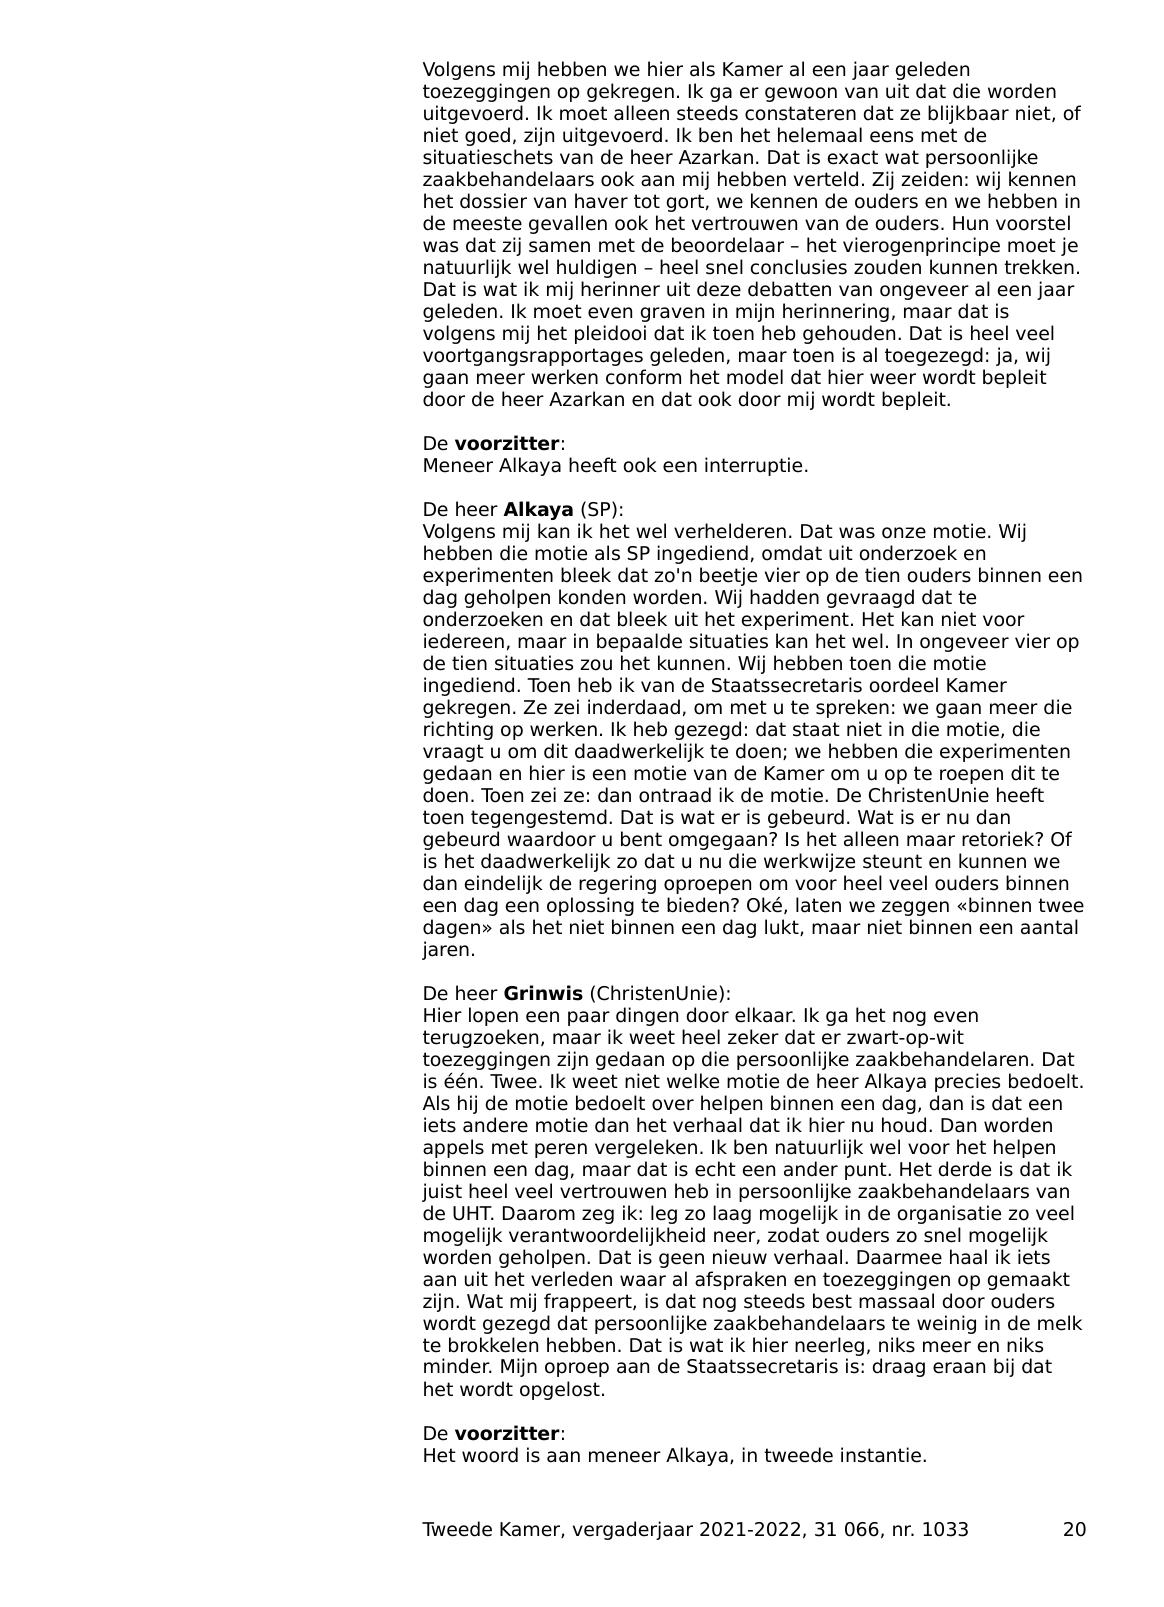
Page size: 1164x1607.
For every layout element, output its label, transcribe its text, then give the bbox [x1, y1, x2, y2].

text Het woord is aan meneer Alkaya, in tweede instantie. [422, 1444, 1087, 1467]
text De voorzitter: [422, 433, 1087, 455]
text Volgens mij hebben we hier als Kamer al een jaar geleden toezeggingen op gekregen. Ik ga er gewoon van uit dat die worden uitgevoerd. Ik moet alleen steeds constateren dat ze blijkbaar niet, of niet goed, zijn uitgevoerd. Ik ben het helemaal eens met de situatieschets van de heer Azarkan. Dat is exact wat persoonlijke zaakbehandelaars ook aan mij hebben verteld. Zij zeiden: wij kennen het dossier van haver tot gort, we kennen de ouders en we hebben in de meeste gevallen ook het vertrouwen van de ouders. Hun voorstel was dat zij samen met de beoordelaar – het vierogenprincipe moet je natuurlijk wel huldigen – heel snel conclusies zouden kunnen trekken. Dat is wat ik mij herinner uit deze debatten van ongeveer al een jaar geleden. Ik moet even graven in mijn herinnering, maar dat is volgens mij het pleidooi dat ik toen heb gehouden. Dat is heel veel voortgangsrapportages geleden, maar toen is al toegezegd: ja, wij gaan meer werken conform het model dat hier weer wordt bepleit door de heer Azarkan en dat ook door mij wordt bepleit. [422, 59, 1087, 411]
text Meneer Alkaya heeft ook een interruptie. [422, 455, 1087, 477]
text Volgens mij kan ik het wel verhelderen. Dat was onze motie. Wij hebben die motie als SP ingediend, omdat uit onderzoek en experimenten bleek dat zo'n beetje vier op de tien ouders binnen een dag geholpen konden worden. Wij hadden gevraagd dat te onderzoeken en dat bleek uit het experiment. Het kan niet voor iedereen, maar in bepaalde situaties kan het wel. In ongeveer vier op de tien situaties zou het kunnen. Wij hebben toen die motie ingediend. Toen heb ik van de Staatssecretaris oordeel Kamer gekregen. Ze zei inderdaad, om met u te spreken: we gaan meer die richting op werken. Ik heb gezegd: dat staat niet in die motie, die vraagt u om dit daadwerkelijk te doen; we hebben die experimenten gedaan en hier is een motie van de Kamer om u op te roepen dit te doen. Toen zei ze: dan ontraad ik de motie. De ChristenUnie heeft toen tegengestemd. Dat is wat er is gebeurd. Wat is er nu dan gebeurd waardoor u bent omgegaan? Is het alleen maar retoriek? Of is het daadwerkelijk zo dat u nu die werkwijze steunt en kunnen we dan eindelijk de regering oproepen om voor heel veel ouders binnen een dag een oplossing te bieden? Oké, laten we zeggen «binnen twee dagen» als het niet binnen een dag lukt, maar niet binnen een aantal jaren. [422, 521, 1087, 961]
text De heer Grinwis (ChristenUnie): [422, 983, 1087, 1005]
text Hier lopen een paar dingen door elkaar. Ik ga het nog even terugzoeken, maar ik weet heel zeker dat er zwart-op-wit toezeggingen zijn gedaan op die persoonlijke zaakbehandelaren. Dat is één. Twee. Ik weet niet welke motie de heer Alkaya precies bedoelt. Als hij de motie bedoelt over helpen binnen een dag, dan is dat een iets andere motie dan het verhaal dat ik hier nu houd. Dan worden appels met peren vergeleken. Ik ben natuurlijk wel voor het helpen binnen een dag, maar dat is echt een ander punt. Het derde is dat ik juist heel veel vertrouwen heb in persoonlijke zaakbehandelaars van de UHT. Daarom zeg ik: leg zo laag mogelijk in de organisatie zo veel mogelijk verantwoordelijkheid neer, zodat ouders zo snel mogelijk worden geholpen. Dat is geen nieuw verhaal. Daarmee haal ik iets aan uit het verleden waar al afspraken en toezeggingen op gemaakt zijn. Wat mij frappeert, is dat nog steeds best massaal door ouders wordt gezegd dat persoonlijke zaakbehandelaars te weinig in de melk te brokkelen hebben. Dat is wat ik hier neerleg, niks meer en niks minder. Mijn oproep aan de Staatssecretaris is: draag eraan bij dat het wordt opgelost. [422, 1005, 1087, 1400]
text De voorzitter: [422, 1423, 1087, 1444]
text De heer Alkaya (SP): [422, 499, 1087, 521]
